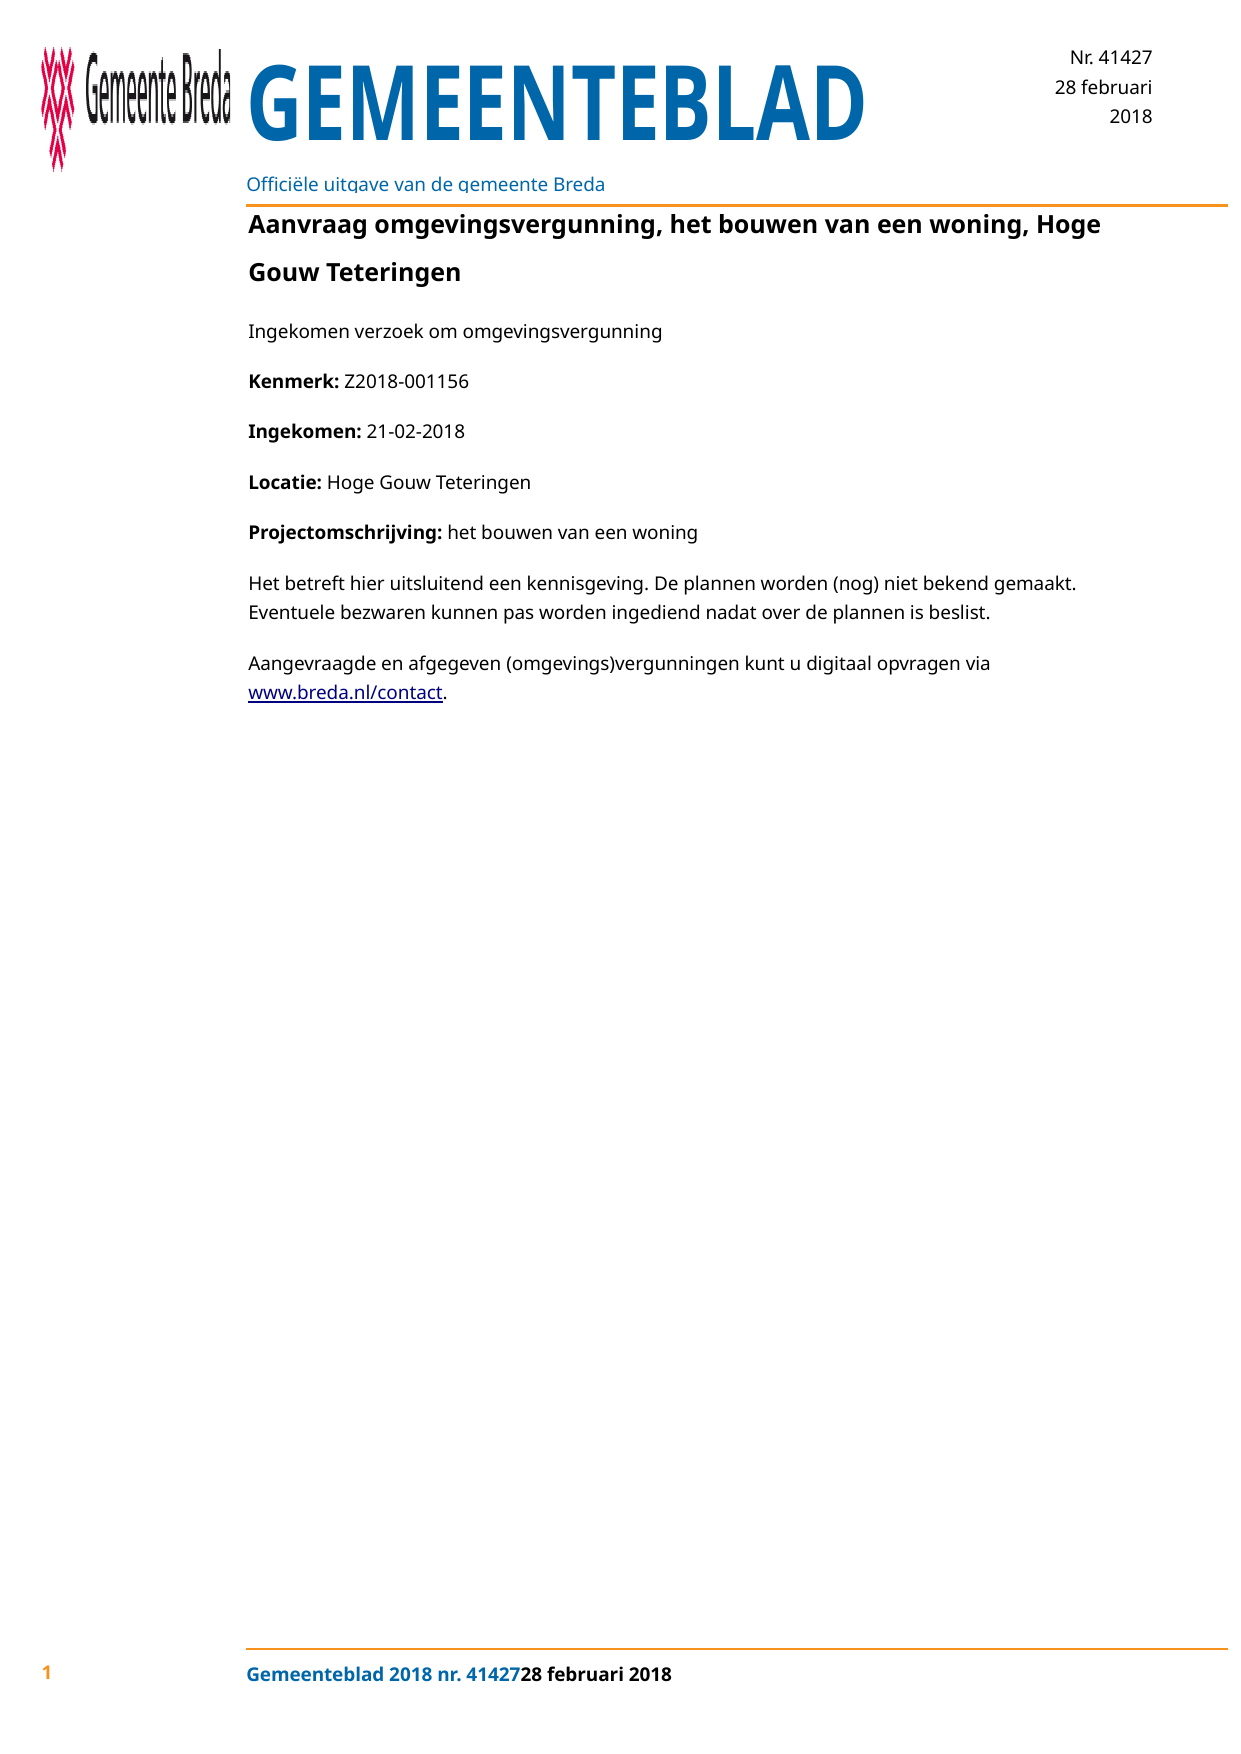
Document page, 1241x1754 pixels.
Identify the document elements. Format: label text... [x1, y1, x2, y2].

text Aanvraag omgevingsvergunning, het bouwen van een woning, Hoge Gouw Teteringen [248, 207, 1152, 288]
text Aangevraagde en afgegeven (omgevings)vergunningen kunt u digitaal opvragen via www.breda.nl/contact. [248, 650, 1152, 705]
text Ingekomen: 21-02-2018 [248, 419, 1152, 444]
text Projectomschrijving: het bouwen van een woning [248, 519, 1152, 545]
picture [41, 47, 231, 172]
text Ingekomen verzoek om omgevingsvergunning [248, 318, 1152, 344]
text Het betreft hier uitsluitend een kennisgeving. De plannen worden (nog) niet bekend gemaakt. Eventuele bezwaren kunnen pas worden ingediend nadat over de plannen is beslist. [248, 570, 1152, 625]
text Locatie: Hoge Gouw Teteringen [248, 469, 1152, 495]
text Kenmerk: Z2018-001156 [248, 368, 1152, 394]
